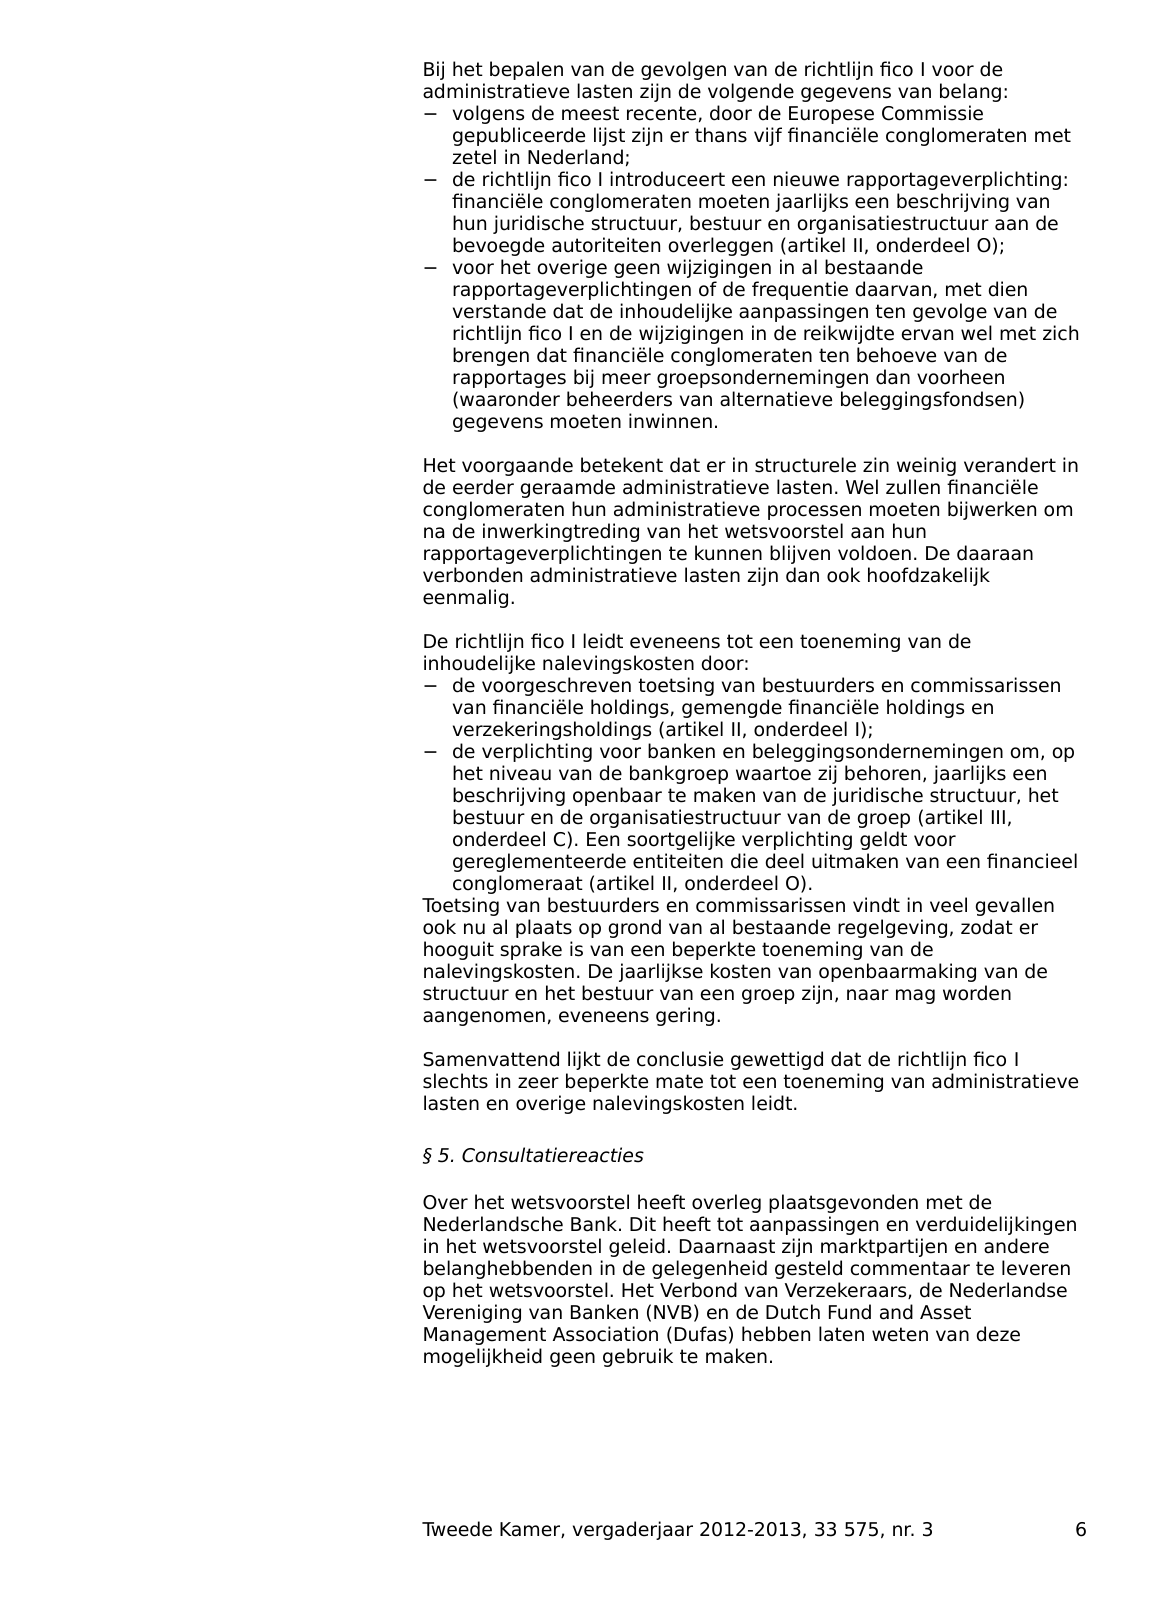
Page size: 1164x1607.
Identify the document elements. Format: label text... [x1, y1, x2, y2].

text Toetsing van bestuurders en commissarissen vindt in veel gevallen ook nu al plaats op grond van al bestaande regelgeving, zodat er hooguit sprake is van een beperkte toeneming van de nalevingskosten. De jaarlijkse kosten van openbaarmaking van de structuur en het bestuur van een groep zijn, naar mag worden aangenomen, eveneens gering. [422, 895, 1087, 1027]
text Bij het bepalen van de gevolgen van de richtlijn fico I voor de administratieve lasten zijn de volgende gegevens van belang: [422, 59, 1087, 103]
text De richtlijn fico I leidt eveneens tot een toeneming van de inhoudelijke nalevingskosten door: [422, 631, 1087, 675]
subtitle § 5. Consultatiereacties [422, 1145, 1087, 1167]
text Over het wetsvoorstel heeft overleg plaatsgevonden met de Nederlandsche Bank. Dit heeft tot aanpassingen en verduidelijkingen in het wetsvoorstel geleid. Daarnaast zijn marktpartijen en andere belanghebbenden in de gelegenheid gesteld commentaar te leveren op het wetsvoorstel. Het Verbond van Verzekeraars, de Nederlandse Vereniging van Banken (NVB) en de Dutch Fund and Asset Management Association (Dufas) hebben laten weten van deze mogelijkheid geen gebruik te maken. [422, 1192, 1087, 1367]
text Samenvattend lijkt de conclusie gewettigd dat de richtlijn fico I slechts in zeer beperkte mate tot een toeneming van administratieve lasten en overige nalevingskosten leidt. [422, 1049, 1087, 1115]
text − de richtlijn fico I introduceert een nieuwe rapportageverplichting: financiële conglomeraten moeten jaarlijks een beschrijving van hun juridische structuur, bestuur en organisatiestructuur aan de bevoegde autoriteiten overleggen (artikel II, onderdeel O); [422, 169, 1087, 257]
text Het voorgaande betekent dat er in structurele zin weinig verandert in de eerder geraamde administratieve lasten. Wel zullen financiële conglomeraten hun administratieve processen moeten bijwerken om na de inwerkingtreding van het wetsvoorstel aan hun rapportageverplichtingen te kunnen blijven voldoen. De daaraan verbonden administratieve lasten zijn dan ook hoofdzakelijk eenmalig. [422, 455, 1087, 609]
text − de voorgeschreven toetsing van bestuurders en commissarissen van financiële holdings, gemengde financiële holdings en verzekeringsholdings (artikel II, onderdeel I); [422, 675, 1087, 741]
text − volgens de meest recente, door de Europese Commissie gepubliceerde lijst zijn er thans vijf financiële conglomeraten met zetel in Nederland; [422, 103, 1087, 169]
text − voor het overige geen wijzigingen in al bestaande rapportageverplichtingen of de frequentie daarvan, met dien verstande dat de inhoudelijke aanpassingen ten gevolge van de richtlijn fico I en de wijzigingen in de reikwijdte ervan wel met zich brengen dat financiële conglomeraten ten behoeve van de rapportages bij meer groepsondernemingen dan voorheen (waaronder beheerders van alternatieve beleggingsfondsen) gegevens moeten inwinnen. [422, 257, 1087, 433]
text − de verplichting voor banken en beleggingsondernemingen om, op het niveau van de bankgroep waartoe zij behoren, jaarlijks een beschrijving openbaar te maken van de juridische structuur, het bestuur en de organisatiestructuur van de groep (artikel III, onderdeel C). Een soortgelijke verplichting geldt voor gereglementeerde entiteiten die deel uitmaken van een financieel conglomeraat (artikel II, onderdeel O). [422, 741, 1087, 895]
